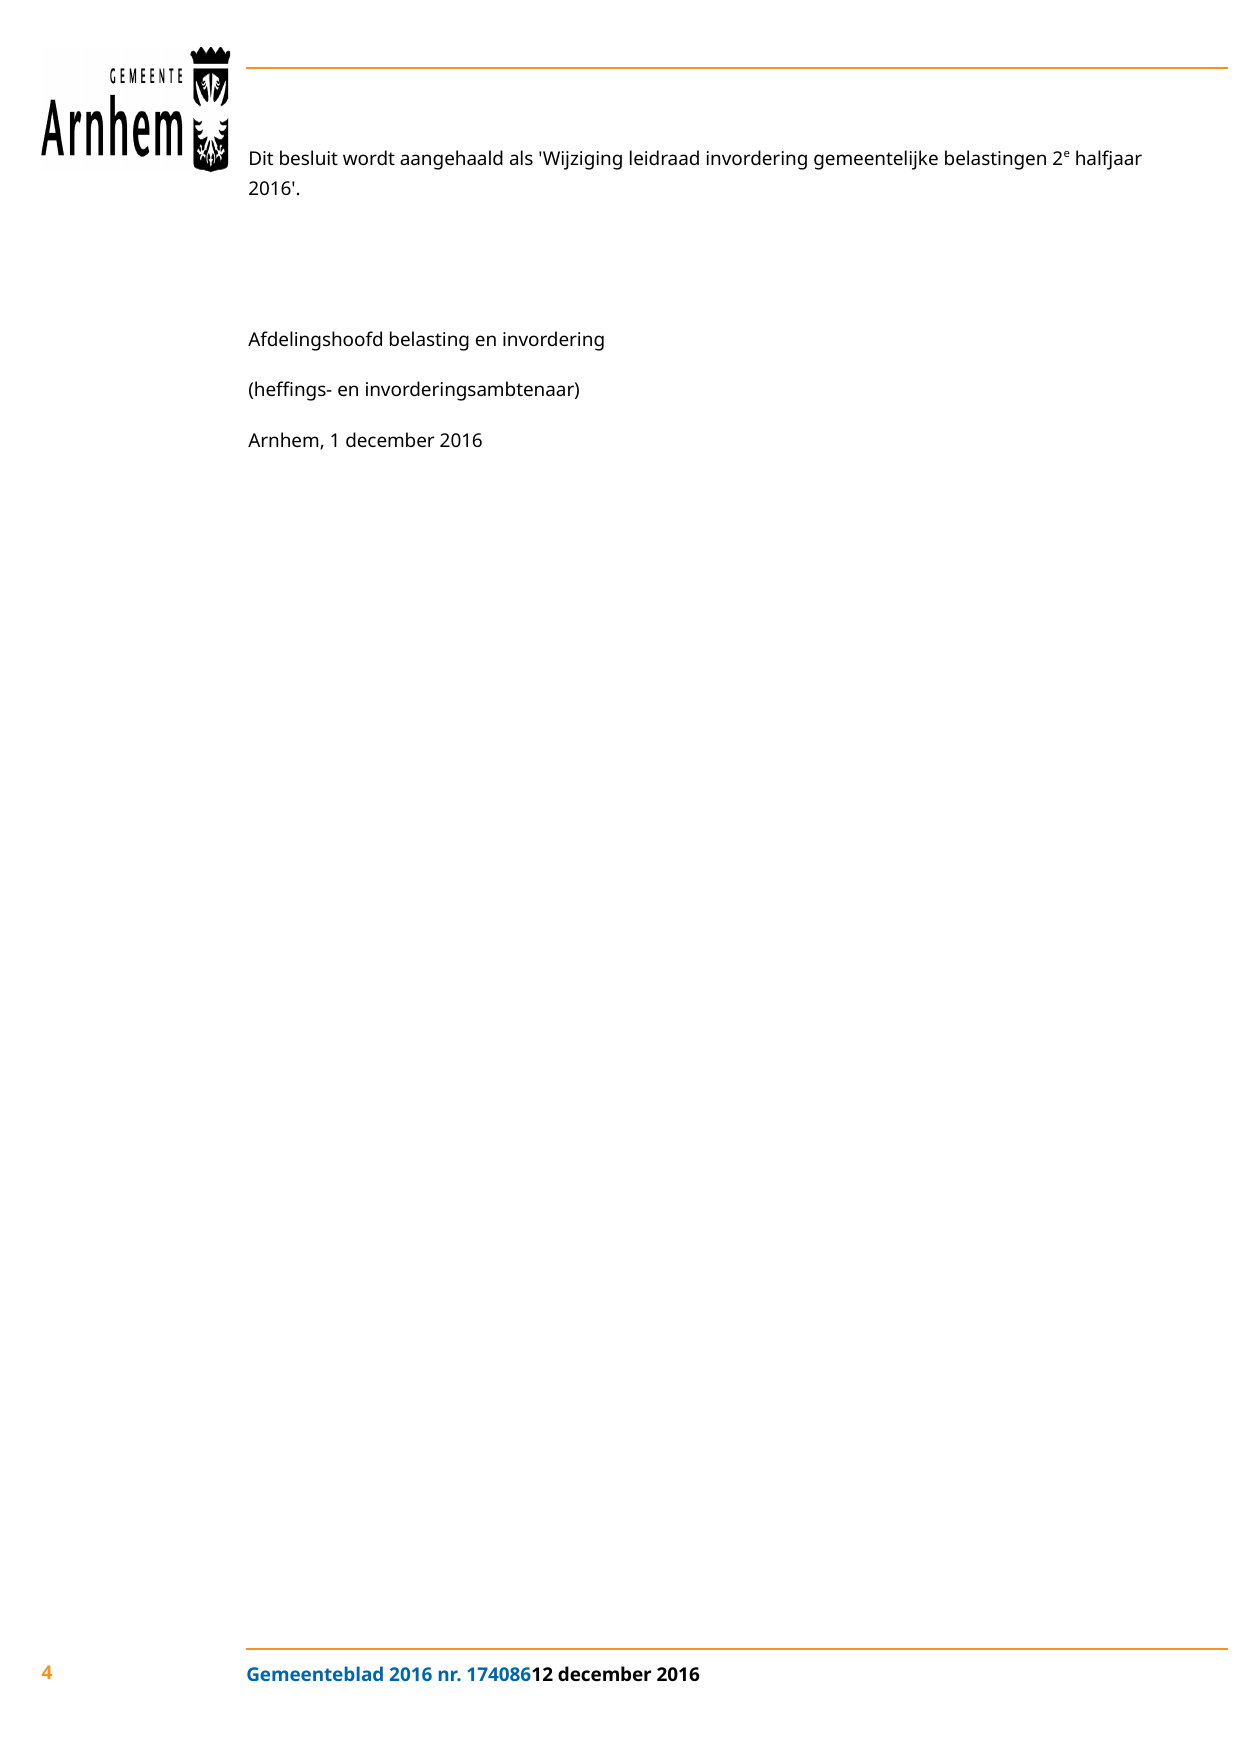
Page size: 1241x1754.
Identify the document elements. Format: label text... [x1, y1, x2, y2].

text Dit besluit wordt aangehaald als 'Wijziging leidraad invordering gemeentelijke belastingen 2e halfjaar 2016'. [248, 145, 1152, 201]
picture [41, 47, 231, 172]
text Afdelingshoofd belasting en invordering [248, 326, 1152, 352]
text (heffings- en invorderingsambtenaar) [248, 376, 1152, 402]
text Arnhem, 1 december 2016 [248, 427, 1152, 453]
